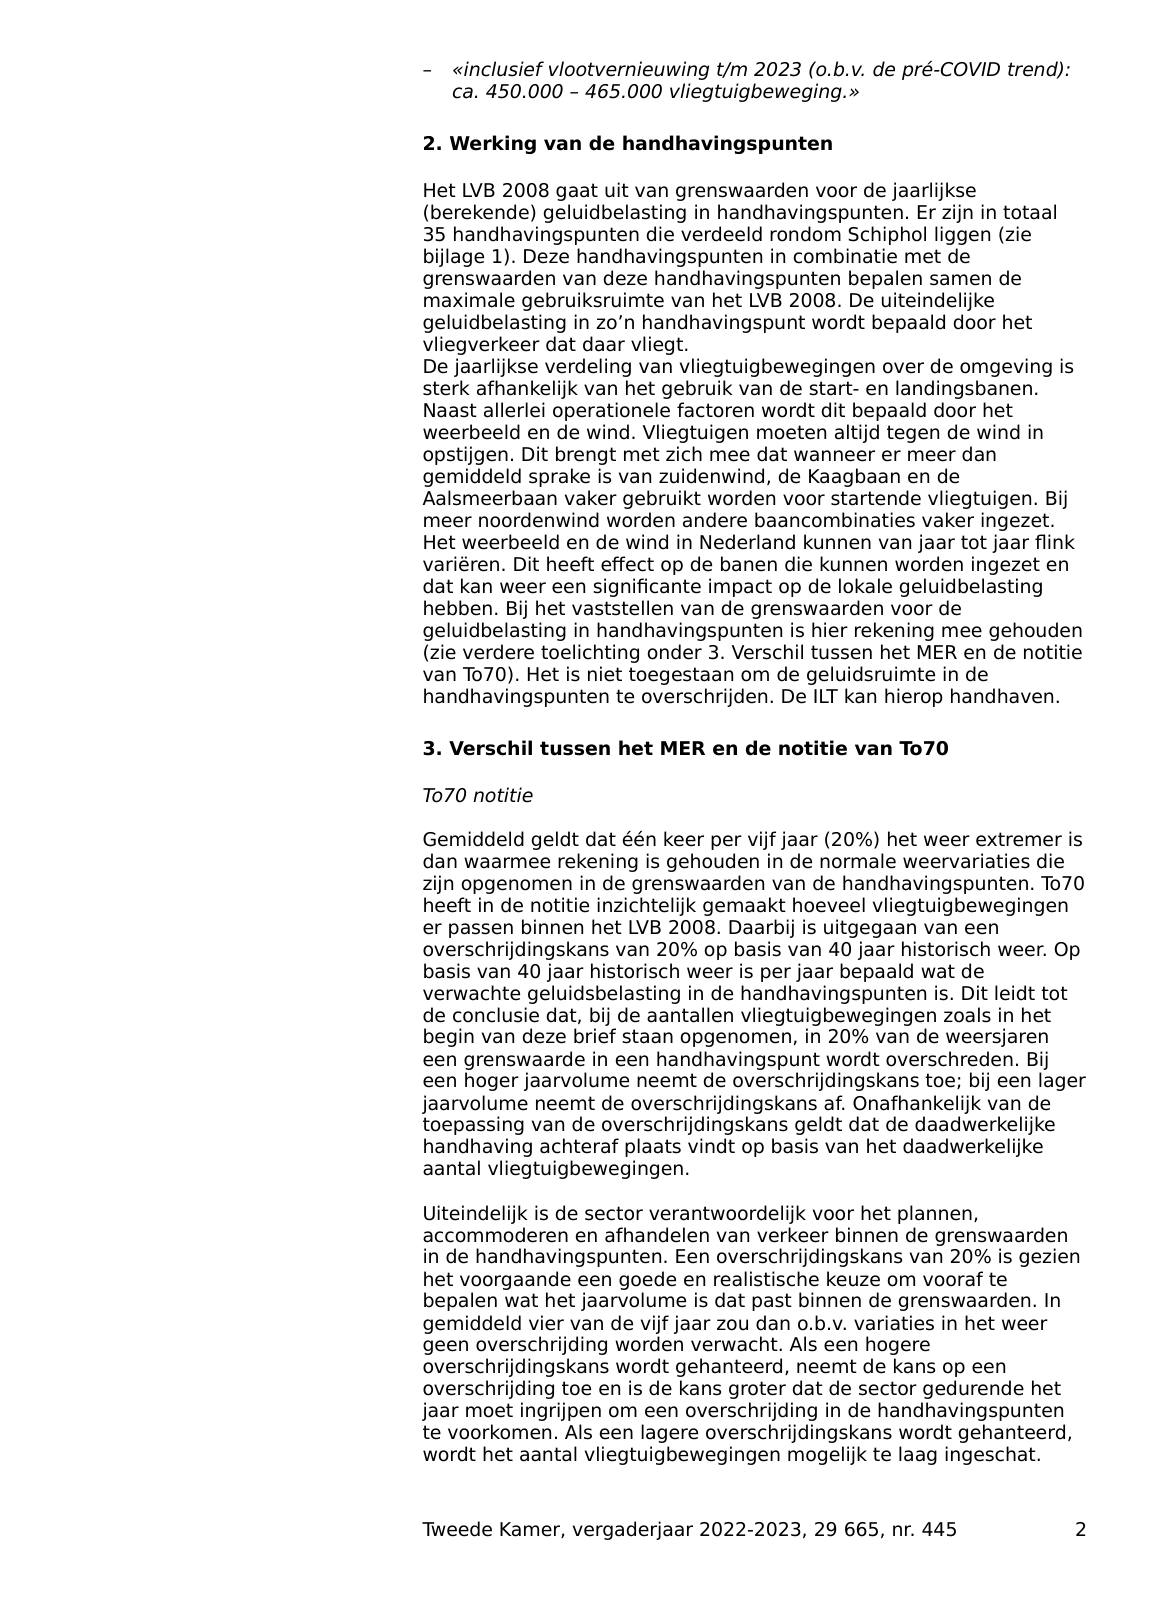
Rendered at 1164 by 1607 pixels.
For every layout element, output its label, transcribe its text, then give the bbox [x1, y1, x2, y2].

text De jaarlijkse verdeling van vliegtuigbewegingen over de omgeving is sterk afhankelijk van het gebruik van de start- en landingsbanen. Naast allerlei operationele factoren wordt dit bepaald door het weerbeeld en de wind. Vliegtuigen moeten altijd tegen de wind in opstijgen. Dit brengt met zich mee dat wanneer er meer dan gemiddeld sprake is van zuidenwind, de Kaagbaan en de Aalsmeerbaan vaker gebruikt worden voor startende vliegtuigen. Bij meer noordenwind worden andere baancombinaties vaker ingezet. [422, 356, 1087, 532]
text Het LVB 2008 gaat uit van grenswaarden voor de jaarlijkse (berekende) geluidbelasting in handhavingspunten. Er zijn in totaal 35 handhavingspunten die verdeeld rondom Schiphol liggen (zie bijlage 1). Deze handhavingspunten in combinatie met de grenswaarden van deze handhavingspunten bepalen samen de maximale gebruiksruimte van het LVB 2008. De uiteindelijke geluidbelasting in zo’n handhavingspunt wordt bepaald door het vliegverkeer dat daar vliegt. [422, 180, 1087, 356]
subtitle To70 notitie [422, 784, 1087, 806]
subtitle 2. Werking van de handhavingspunten [422, 133, 1087, 155]
text Het weerbeeld en de wind in Nederland kunnen van jaar tot jaar flink variëren. Dit heeft effect op de banen die kunnen worden ingezet en dat kan weer een significante impact op de lokale geluidbelasting hebben. Bij het vaststellen van de grenswaarden voor de geluidbelasting in handhavingspunten is hier rekening mee gehouden (zie verdere toelichting onder 3. Verschil tussen het MER en de notitie van To70). Het is niet toegestaan om de geluidsruimte in de handhavingspunten te overschrijden. De ILT kan hierop handhaven. [422, 532, 1087, 707]
subtitle 3. Verschil tussen het MER en de notitie van To70 [422, 737, 1087, 759]
text Gemiddeld geldt dat één keer per vijf jaar (20%) het weer extremer is dan waarmee rekening is gehouden in de normale weervariaties die zijn opgenomen in de grenswaarden van de handhavingspunten. To70 heeft in de notitie inzichtelijk gemaakt hoeveel vliegtuigbewegingen er passen binnen het LVB 2008. Daarbij is uitgegaan van een overschrijdingskans van 20% op basis van 40 jaar historisch weer. Op basis van 40 jaar historisch weer is per jaar bepaald wat de verwachte geluidsbelasting in de handhavingspunten is. Dit leidt tot de conclusie dat, bij de aantallen vliegtuigbewegingen zoals in het begin van deze brief staan opgenomen, in 20% van de weersjaren een grenswaarde in een handhavingspunt wordt overschreden. Bij een hoger jaarvolume neemt de overschrijdingskans toe; bij een lager jaarvolume neemt de overschrijdingskans af. Onafhankelijk van de toepassing van de overschrijdingskans geldt dat de daadwerkelijke handhaving achteraf plaats vindt op basis van het daadwerkelijke aantal vliegtuigbewegingen. [422, 829, 1087, 1180]
text Uiteindelijk is de sector verantwoordelijk voor het plannen, accommoderen en afhandelen van verkeer binnen de grenswaarden in de handhavingspunten. Een overschrijdingskans van 20% is gezien het voorgaande een goede en realistische keuze om vooraf te bepalen wat het jaarvolume is dat past binnen de grenswaarden. In gemiddeld vier van de vijf jaar zou dan o.b.v. variaties in het weer geen overschrijding worden verwacht. Als een hogere overschrijdingskans wordt gehanteerd, neemt de kans op een overschrijding toe en is de kans groter dat de sector gedurende het jaar moet ingrijpen om een overschrijding in de handhavingspunten te voorkomen. Als een lagere overschrijdingskans wordt gehanteerd, wordt het aantal vliegtuigbewegingen mogelijk te laag ingeschat. [422, 1202, 1087, 1466]
text – «inclusief vlootvernieuwing t/m 2023 (o.b.v. de pré-COVID trend): ca. 450.000 – 465.000 vliegtuigbeweging.» [422, 59, 1087, 103]
